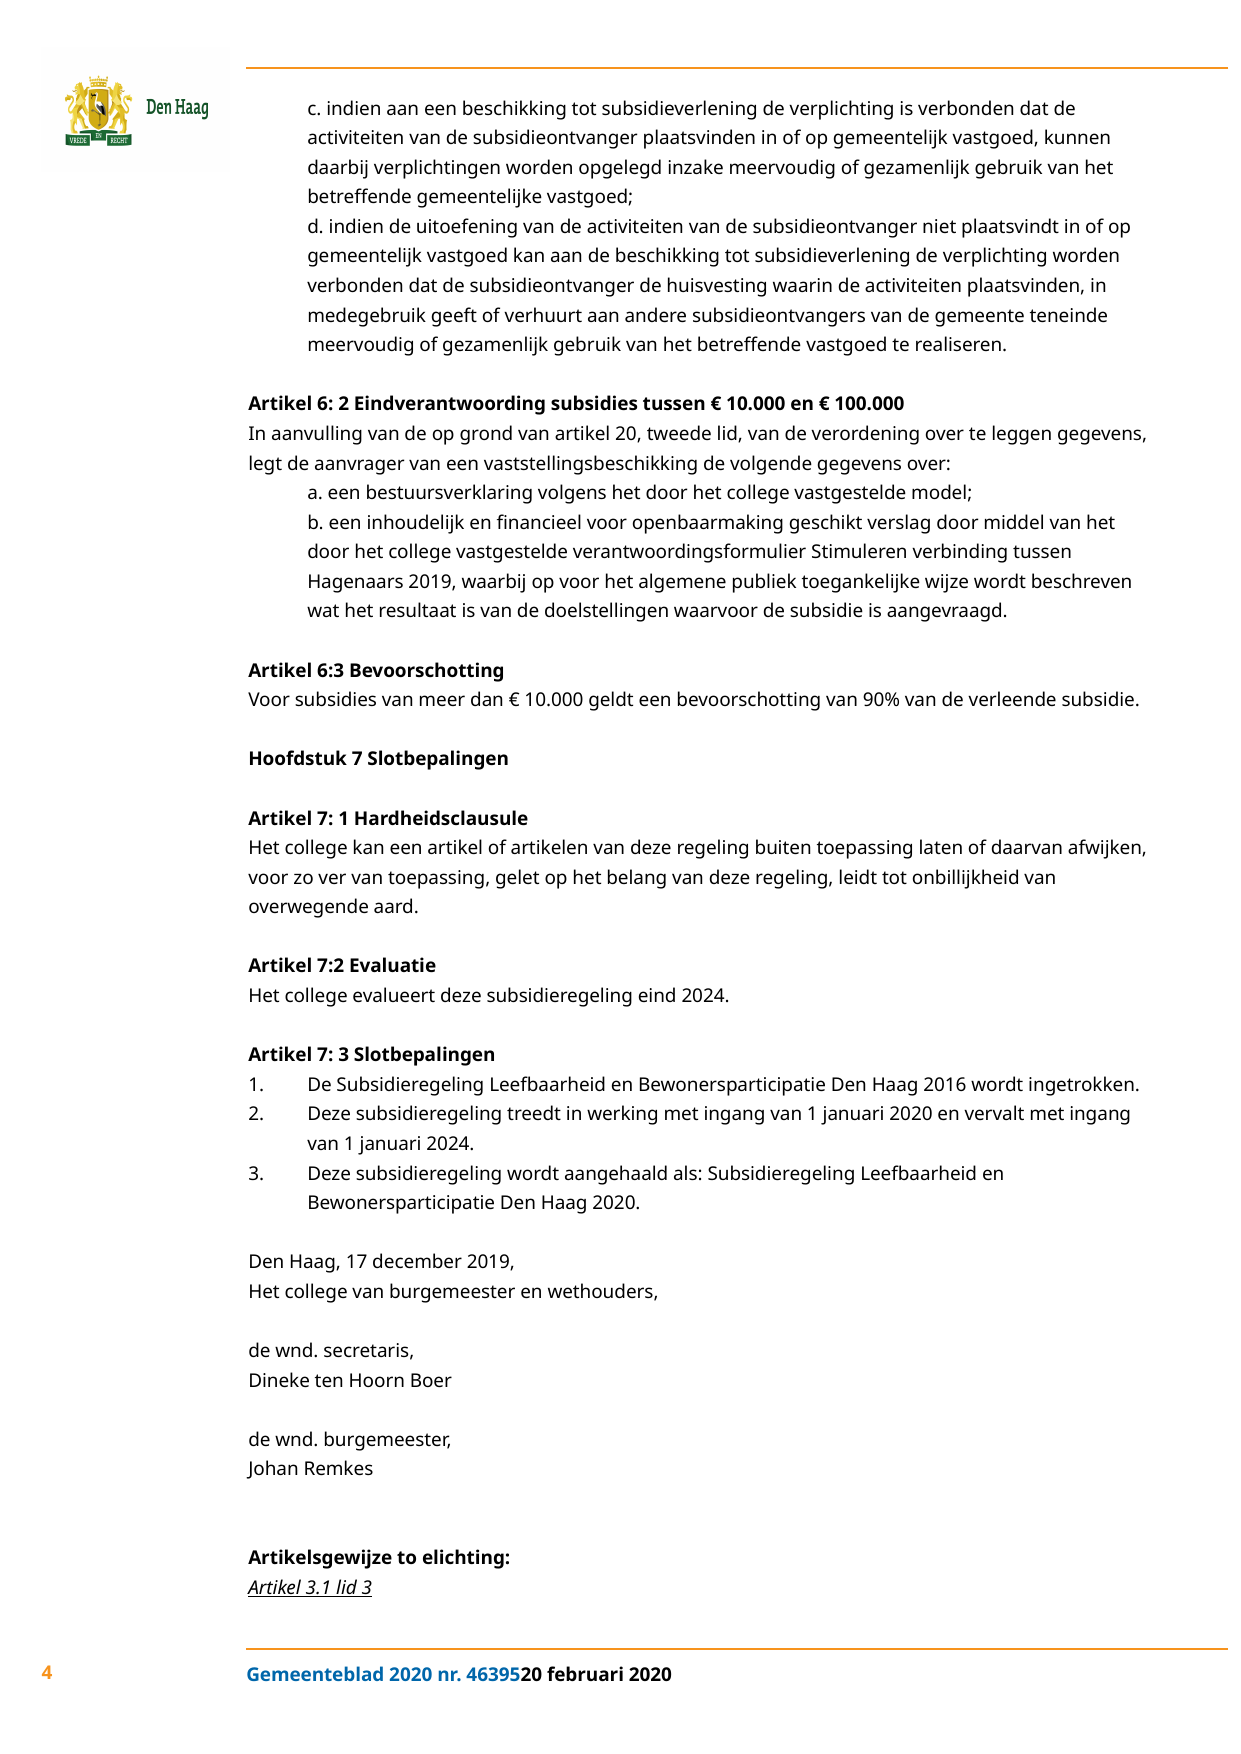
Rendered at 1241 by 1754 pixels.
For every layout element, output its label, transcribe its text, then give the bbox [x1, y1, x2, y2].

text Het college kan een artikel of artikelen van deze regeling buiten toepassing laten of daarvan afwijken, voor zo ver van toepassing, gelet op het belang van deze regeling, leidt tot onbillijkheid van overwegende aard. [248, 834, 1152, 919]
list c. indien aan een beschikking tot subsidieverlening de verplichting is verbonden dat de activiteiten van de subsidieontvanger plaatsvinden in of op gemeentelijk vastgoed, kunnen daarbij verplichtingen worden opgelegd inzake meervoudig of gezamenlijk gebruik van het betreffende gemeentelijke vastgoed; [248, 95, 1152, 209]
list b. een inhoudelijk en financieel voor openbaarmaking geschikt verslag door middel van het door het college vastgestelde verantwoordingsformulier Stimuleren verbinding tussen Hagenaars 2019, waarbij op voor het algemene publiek toegankelijke wijze wordt beschreven wat het resultaat is van de doelstellingen waarvoor de subsidie is aangevraagd. [248, 509, 1152, 623]
list a. een bestuursverklaring volgens het door het college vastgestelde model; [248, 479, 1152, 505]
text Artikel 6:3 Bevoorschotting [248, 657, 1152, 683]
text Artikel 6: 2 Eindverantwoording subsidies tussen € 10.000 en € 100.000 [248, 391, 1152, 416]
text Artikel 7:2 Evaluatie [248, 953, 1152, 978]
list De Subsidieregeling Leefbaarheid en Bewonersparticipatie Den Haag 2016 wordt ingetrokken. [248, 1071, 1152, 1097]
text Dineke ten Hoorn Boer [248, 1367, 1152, 1393]
text de wnd. burgemeester, [248, 1426, 1152, 1452]
text Artikel 7: 1 Hardheidsclausule [248, 805, 1152, 831]
picture [41, 47, 231, 172]
text Johan Remkes [248, 1456, 1152, 1481]
list Deze subsidieregeling treedt in werking met ingang van 1 januari 2020 en vervalt met ingang van 1 januari 2024. [248, 1101, 1152, 1156]
list Deze subsidieregeling wordt aangehaald als: Subsidieregeling Leefbaarheid en Bewonersparticipatie Den Haag 2020. [248, 1160, 1152, 1215]
text Hoofdstuk 7 Slotbepalingen [248, 746, 1152, 771]
text Het college van burgemeester en wethouders, [248, 1278, 1152, 1304]
text Voor subsidies van meer dan € 10.000 geldt een bevoorschotting van 90% van de verleende subsidie. [248, 686, 1152, 712]
list d. indien de uitoefening van de activiteiten van de subsidieontvanger niet plaatsvindt in of op gemeentelijk vastgoed kan aan de beschikking tot subsidieverlening de verplichting worden verbonden dat de subsidieontvanger de huisvesting waarin de activiteiten plaatsvinden, in medegebruik geeft of verhuurt aan andere subsidieontvangers van de gemeente teneinde meervoudig of gezamenlijk gebruik van het betreffende vastgoed te realiseren. [248, 213, 1152, 357]
text Het college evalueert deze subsidieregeling eind 2024. [248, 982, 1152, 1008]
text Den Haag, 17 december 2019, [248, 1248, 1152, 1274]
text Artikel 3.1 lid 3 [248, 1574, 1152, 1600]
text de wnd. secretaris, [248, 1337, 1152, 1363]
text In aanvulling van de op grond van artikel 20, tweede lid, van de verordening over te leggen gegevens, legt de aanvrager van een vaststellingsbeschikking de volgende gegevens over: [248, 420, 1152, 476]
text Artikelsgewijze to elichting: [248, 1544, 1152, 1570]
text Artikel 7: 3 Slotbepalingen [248, 1041, 1152, 1067]
